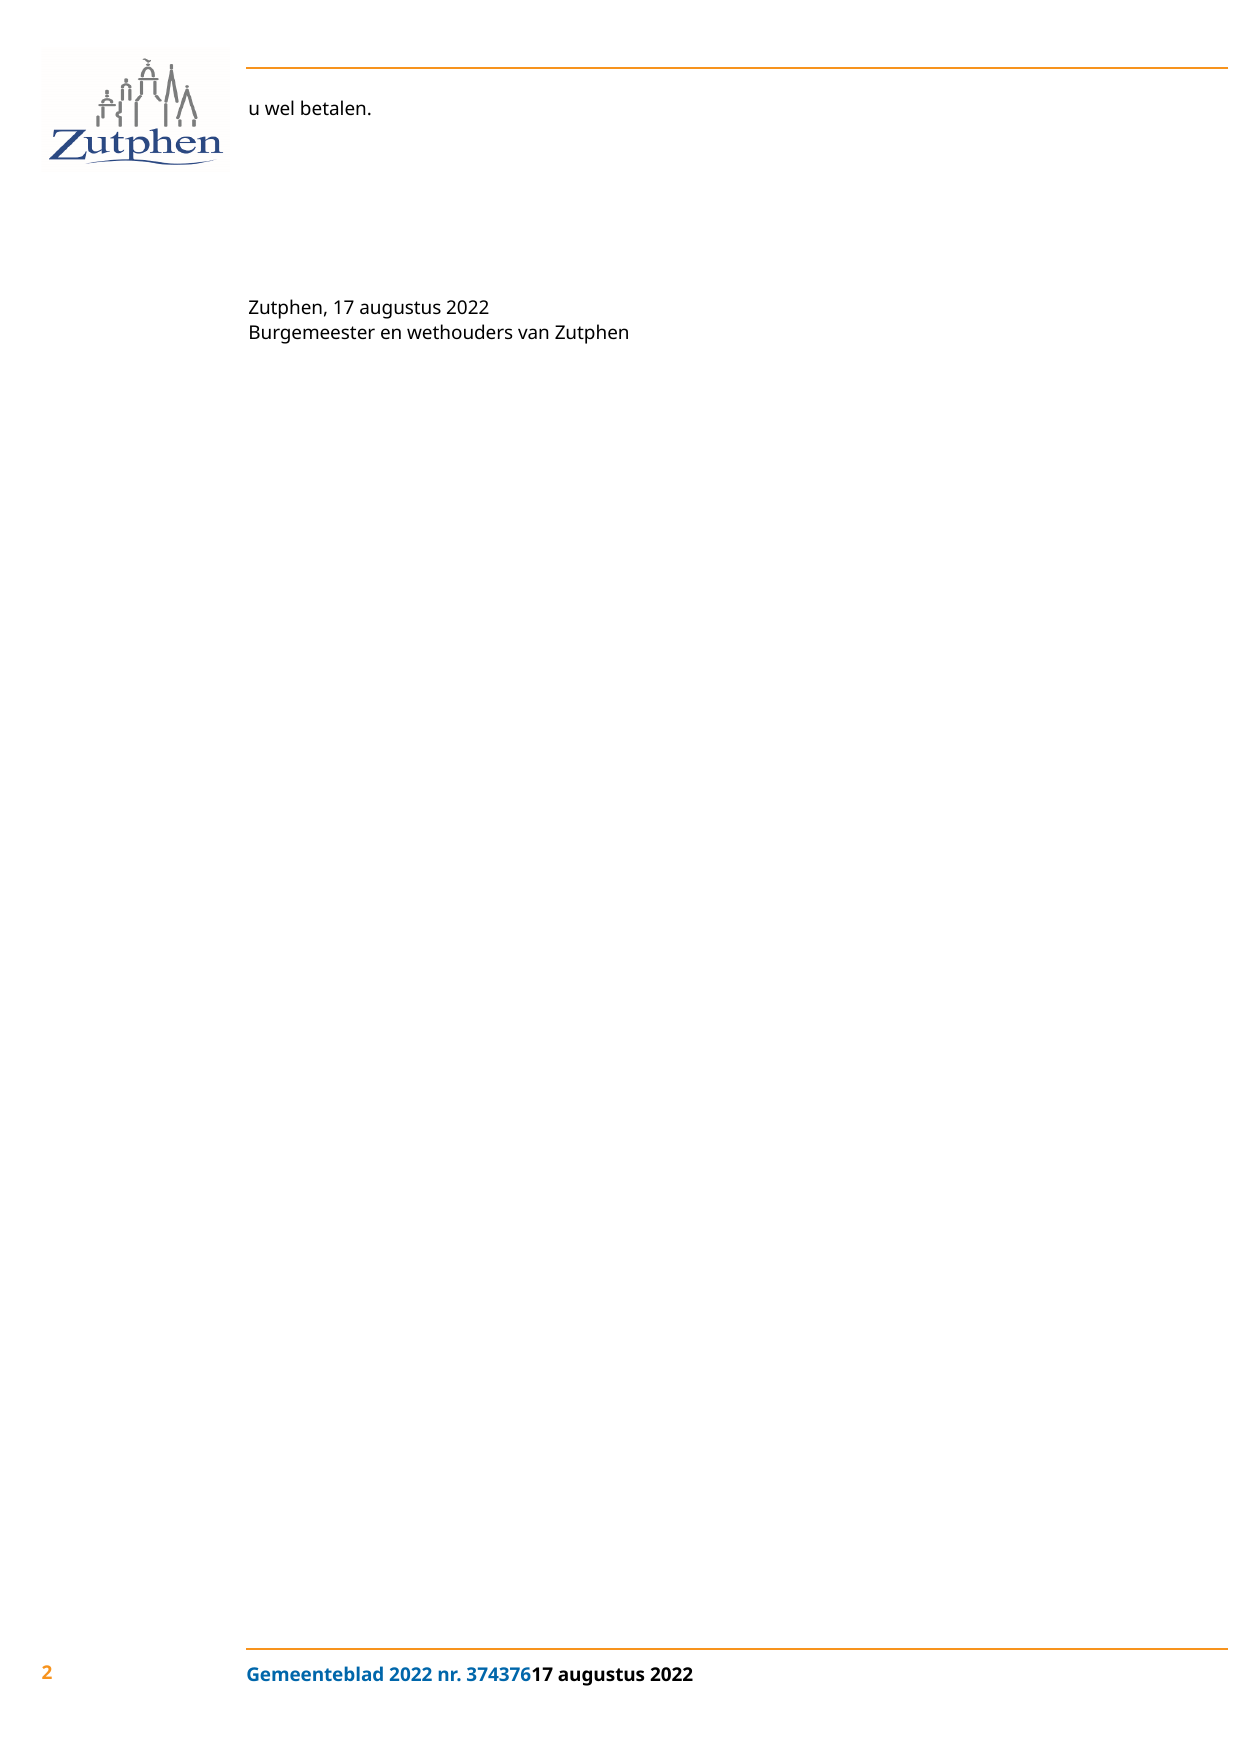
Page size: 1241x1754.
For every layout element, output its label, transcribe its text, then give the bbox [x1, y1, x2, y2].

text u wel betalen. [248, 95, 1152, 121]
text Zutphen, 17 augustus 2022 [248, 294, 1152, 319]
text Burgemeester en wethouders van Zutphen [248, 319, 1152, 345]
picture [41, 47, 231, 172]
